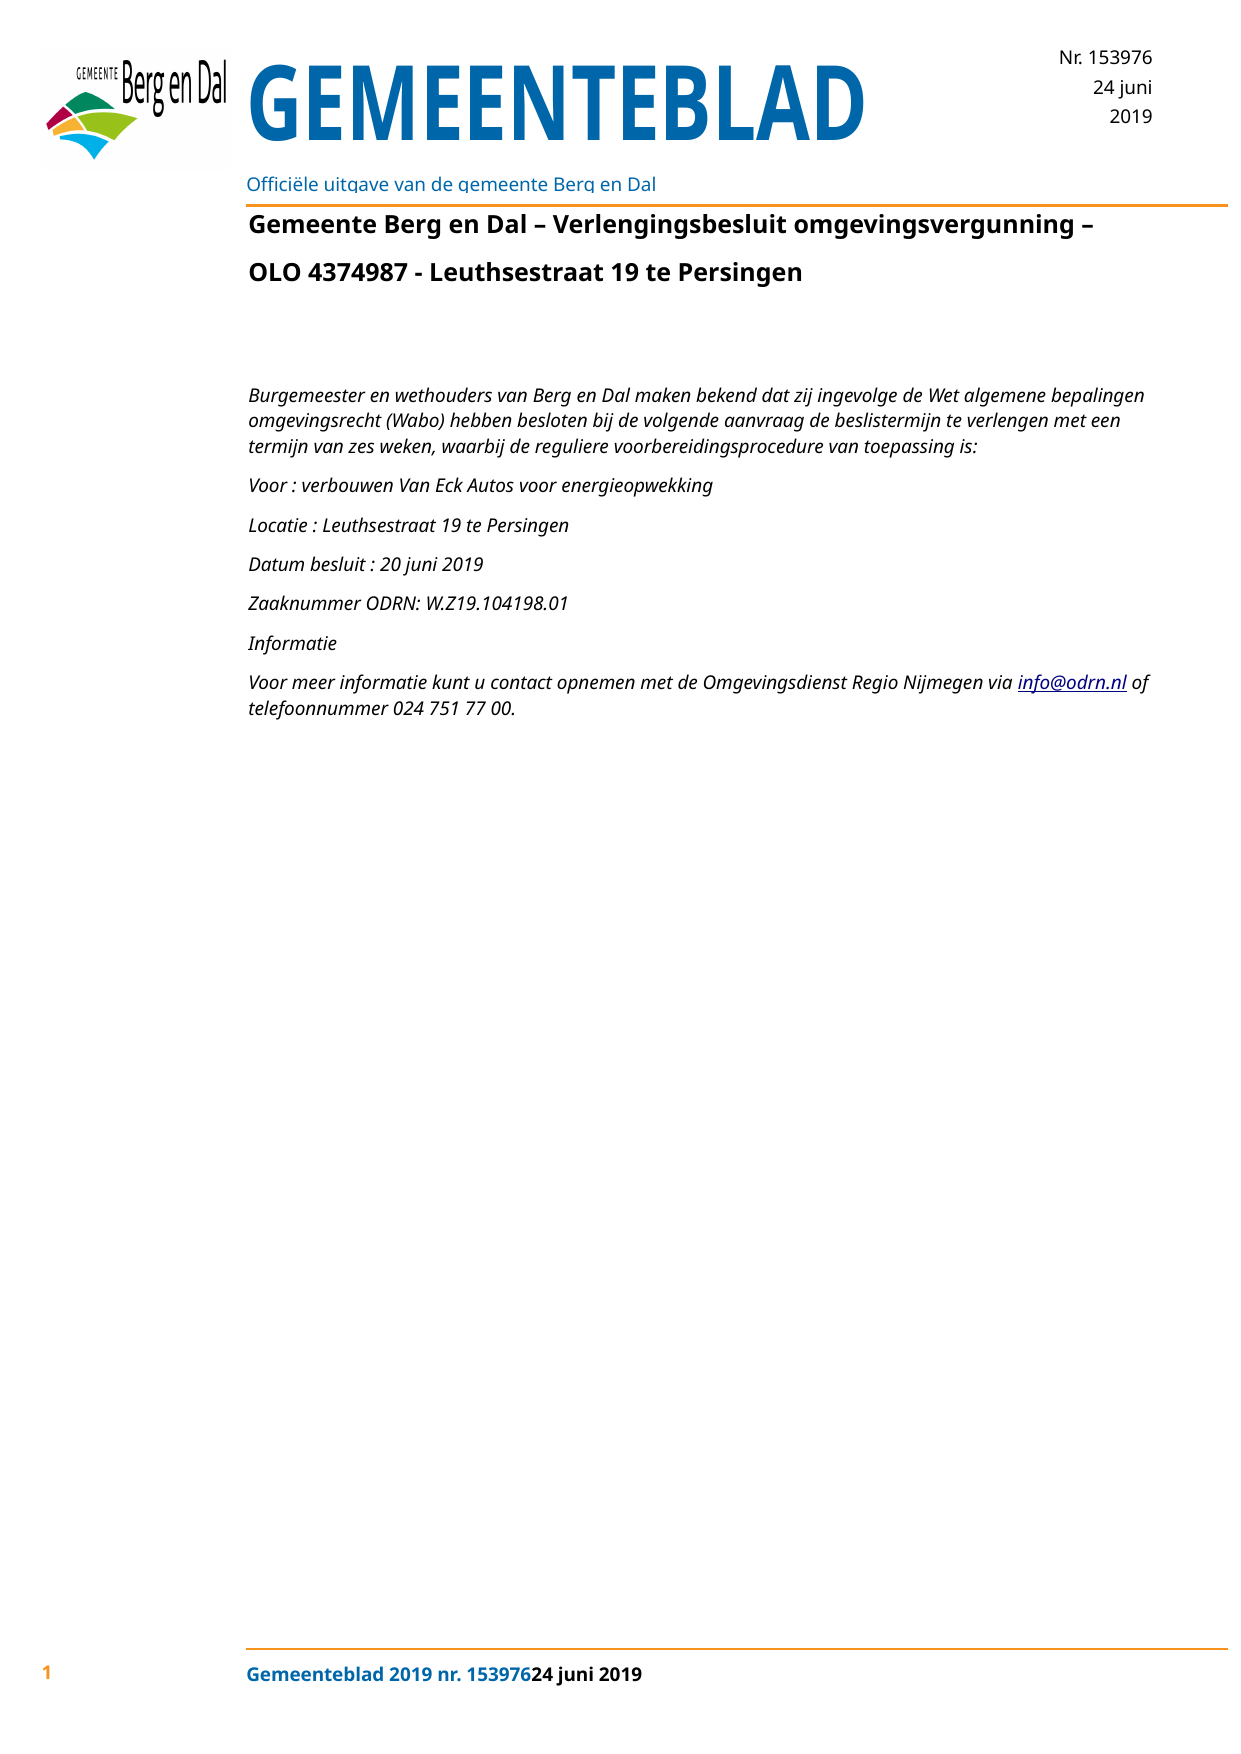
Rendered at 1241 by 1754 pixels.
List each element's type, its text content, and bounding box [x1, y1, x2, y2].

text Zaaknummer ODRN: W.Z19.104198.01 [248, 590, 1152, 616]
picture [41, 47, 231, 172]
text Voor : verbouwen Van Eck Autos voor energieopwekking [248, 473, 1152, 498]
text Datum besluit : 20 juni 2019 [248, 551, 1152, 577]
text Locatie : Leuthsestraat 19 te Persingen [248, 512, 1152, 538]
text Burgemeester en wethouders van Berg en Dal maken bekend dat zij ingevolge de Wet algemene bepalingen omgevingsrecht (Wabo) hebben besloten bij de volgende aanvraag de beslistermijn te verlengen met een termijn van zes weken, waarbij de reguliere voorbereidingsprocedure van toepassing is: [248, 382, 1152, 459]
text Informatie [248, 630, 1152, 655]
text Voor meer informatie kunt u contact opnemen met de Omgevingsdienst Regio Nijmegen via info@odrn.nl of telefoonnummer 024 751 77 00. [248, 669, 1152, 720]
text Gemeente Berg en Dal – Verlengingsbesluit omgevingsvergunning – OLO 4374987 - Leuthsestraat 19 te Persingen [248, 207, 1152, 288]
